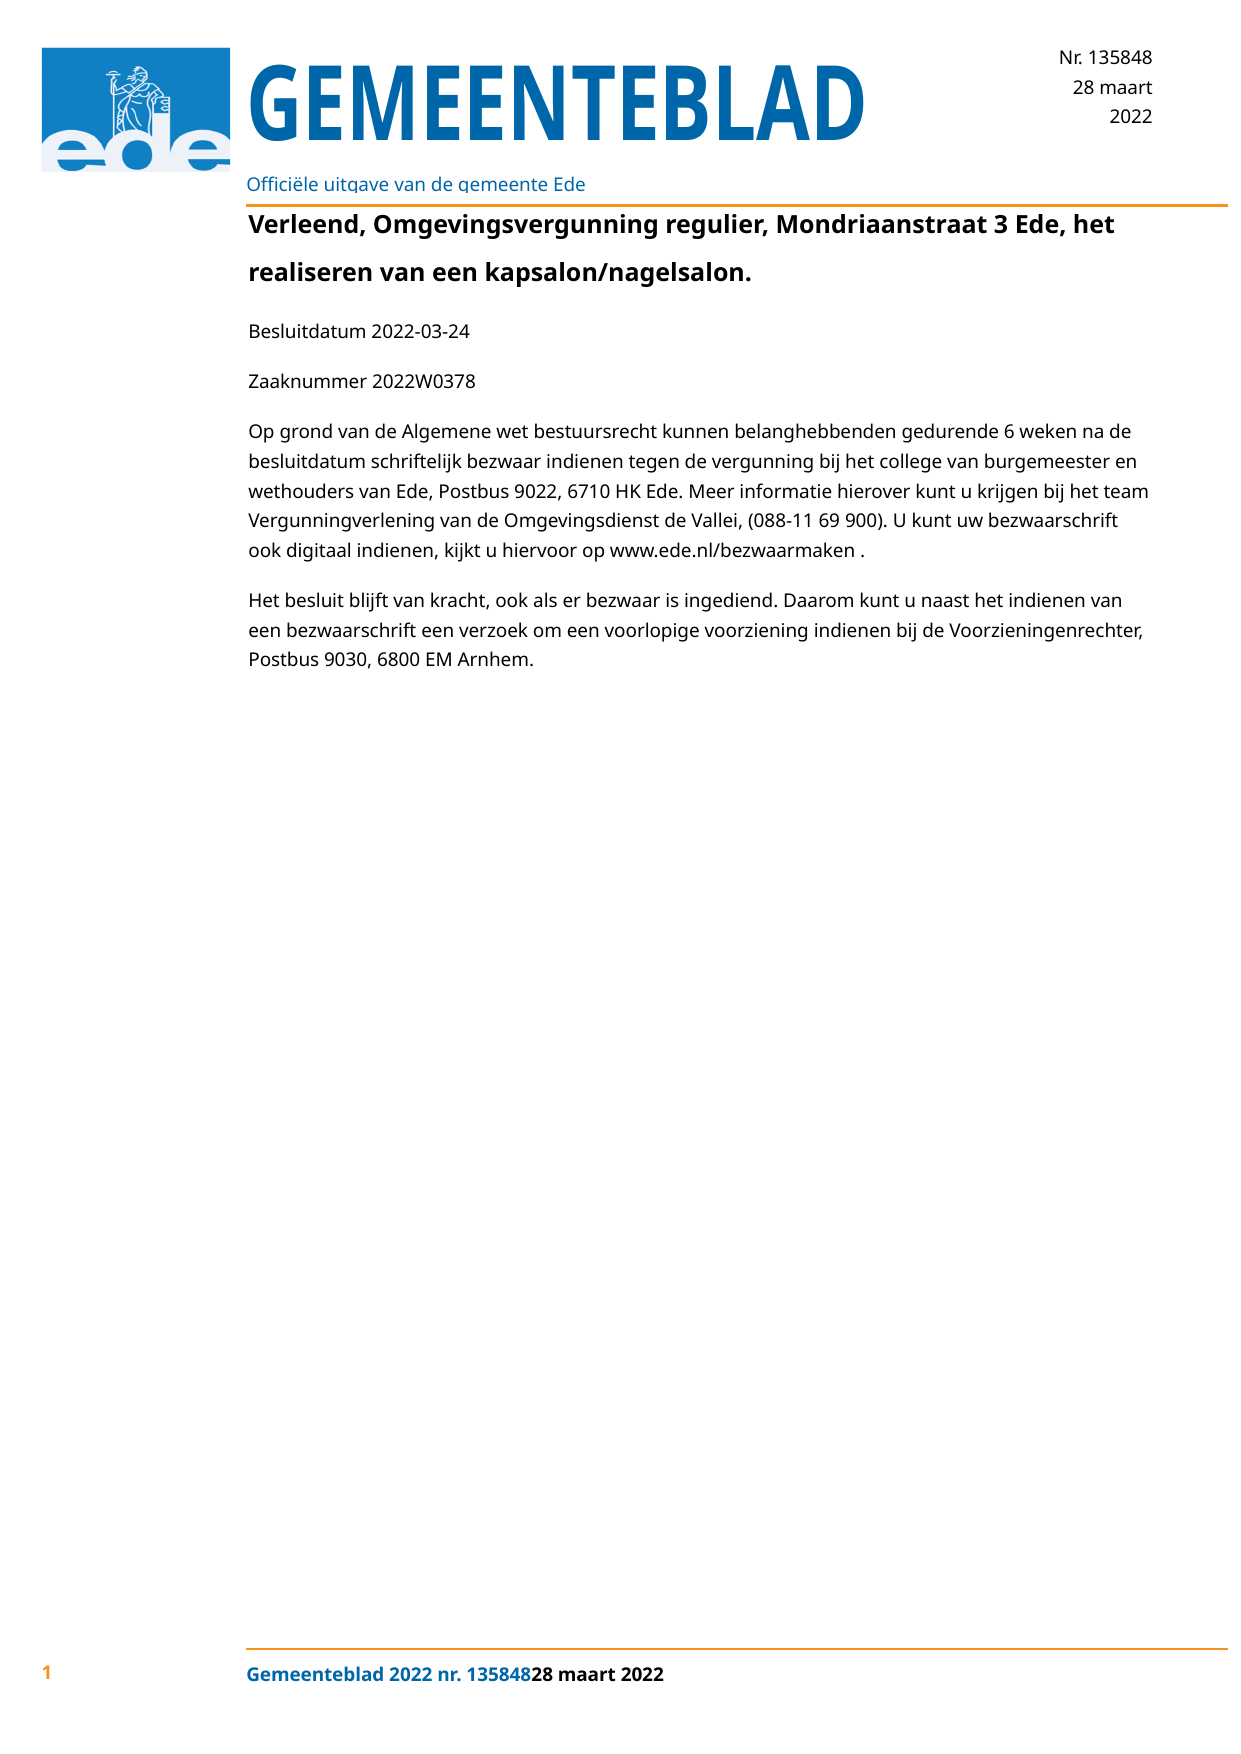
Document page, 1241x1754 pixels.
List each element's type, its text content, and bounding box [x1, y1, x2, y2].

text Op grond van de Algemene wet bestuursrecht kunnen belanghebbenden gedurende 6 weken na de besluitdatum schriftelijk bezwaar indienen tegen de vergunning bij het college van burgemeester en wethouders van Ede, Postbus 9022, 6710 HK Ede. Meer informatie hierover kunt u krijgen bij het team Vergunningverlening van de Omgevingsdienst de Vallei, (088-11 69 900). U kunt uw bezwaarschrift ook digitaal indienen, kijkt u hiervoor op www.ede.nl/bezwaarmaken . [248, 419, 1152, 563]
text Zaaknummer 2022W0378 [248, 368, 1152, 394]
text Verleend, Omgevingsvergunning regulier, Mondriaanstraat 3 Ede, het realiseren van een kapsalon/nagelsalon. [248, 207, 1152, 288]
text Het besluit blijft van kracht, ook als er bezwaar is ingediend. Daarom kunt u naast het indienen van een bezwaarschrift een verzoek om een voorlopige voorziening indienen bij de Voorzieningenrechter, Postbus 9030, 6800 EM Arnhem. [248, 587, 1152, 672]
picture [41, 47, 231, 172]
text Besluitdatum 2022-03-24 [248, 318, 1152, 344]
